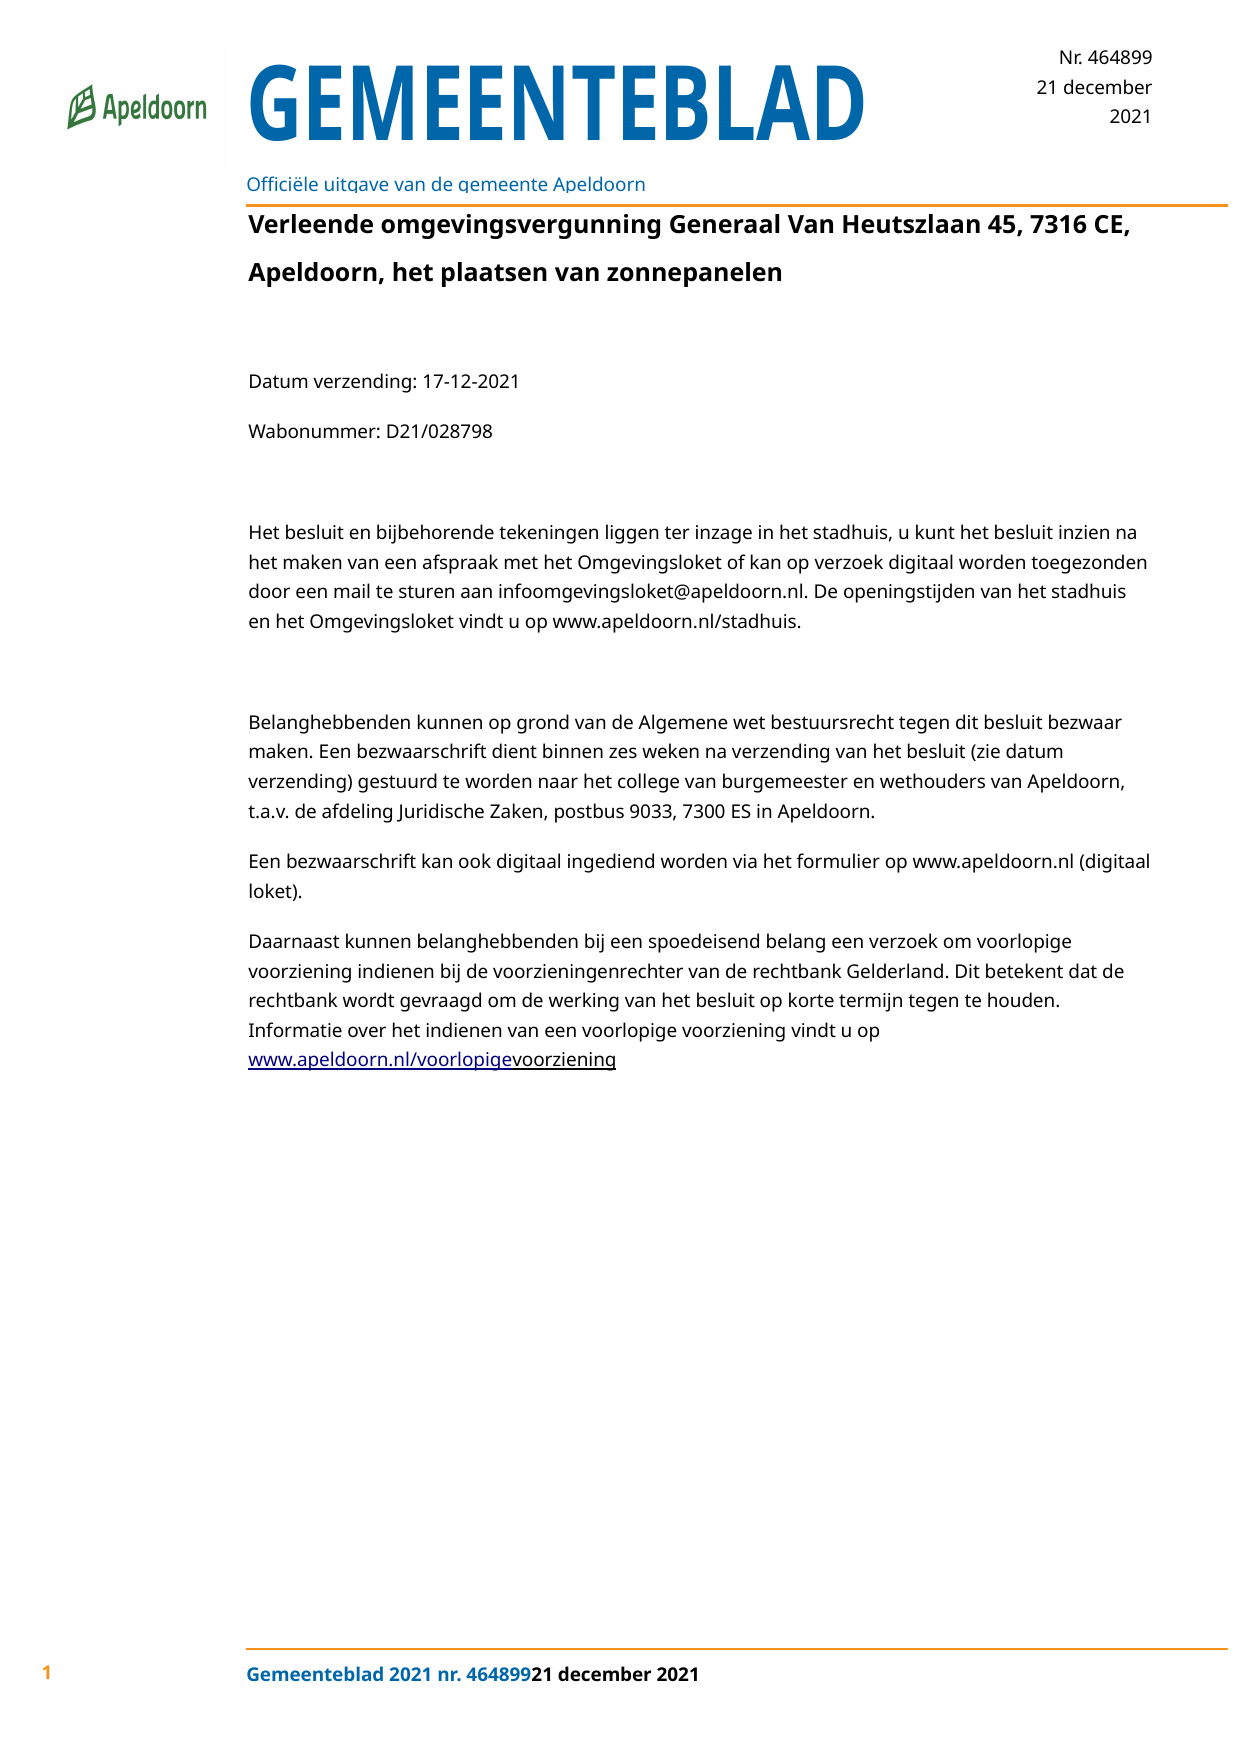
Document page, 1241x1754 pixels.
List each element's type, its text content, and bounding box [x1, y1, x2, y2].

text Een bezwaarschrift kan ook digitaal ingediend worden via het formulier op www.apeldoorn.nl (digitaal loket). [248, 848, 1152, 904]
text Wabonummer: D21/028798 [248, 419, 1152, 444]
text Datum verzending: 17-12-2021 [248, 368, 1152, 394]
text Verleende omgevingsvergunning Generaal Van Heutszlaan 45, 7316 CE, Apeldoorn, het plaatsen van zonnepanelen [248, 207, 1152, 288]
picture [41, 47, 231, 172]
text Belanghebbenden kunnen op grond van de Algemene wet bestuursrecht tegen dit besluit bezwaar maken. Een bezwaarschrift dient binnen zes weken na verzending van het besluit (zie datum verzending) gestuurd te worden naar het college van burgemeester en wethouders van Apeldoorn, t.a.v. de afdeling Juridische Zaken, postbus 9033, 7300 ES in Apeldoorn. [248, 709, 1152, 824]
text Daarnaast kunnen belanghebbenden bij een spoedeisend belang een verzoek om voorlopige voorziening indienen bij de voorzieningenrechter van de rechtbank Gelderland. Dit betekent dat de rechtbank wordt gevraagd om de werking van het besluit op korte termijn tegen te houden. Informatie over het indienen van een voorlopige voorziening vindt u op www.apeldoorn.nl/voorlopigevoorziening [248, 928, 1152, 1072]
text Het besluit en bijbehorende tekeningen liggen ter inzage in het stadhuis, u kunt het besluit inzien na het maken van een afspraak met het Omgevingsloket of kan op verzoek digitaal worden toegezonden door een mail te sturen aan infoomgevingsloket@apeldoorn.nl. De openingstijden van het stadhuis en het Omgevingsloket vindt u op www.apeldoorn.nl/stadhuis. [248, 519, 1152, 634]
